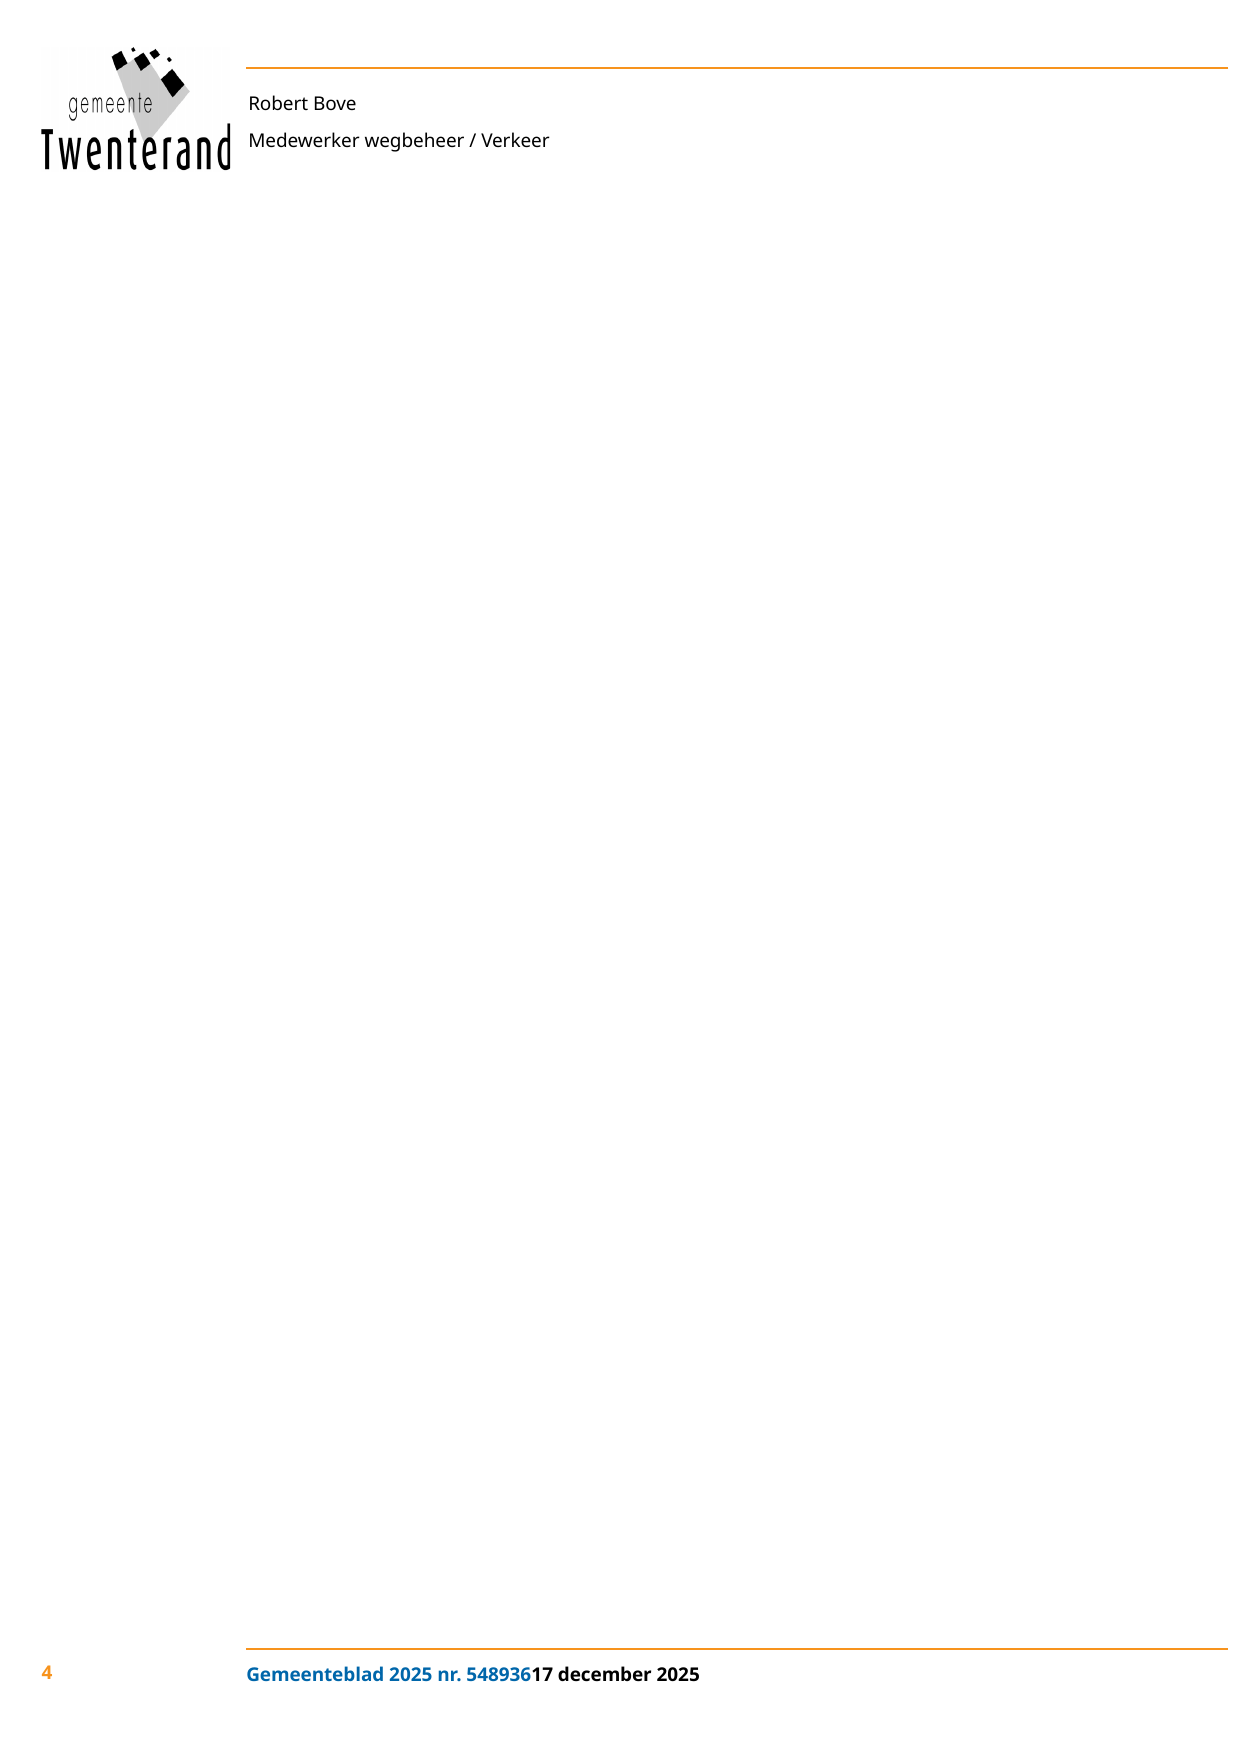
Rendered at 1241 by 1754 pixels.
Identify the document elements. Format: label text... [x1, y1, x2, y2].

text Robert Bove [248, 95, 1152, 114]
picture [41, 47, 231, 172]
text Medewerker wegbeheer / Verkeer [248, 132, 1152, 151]
